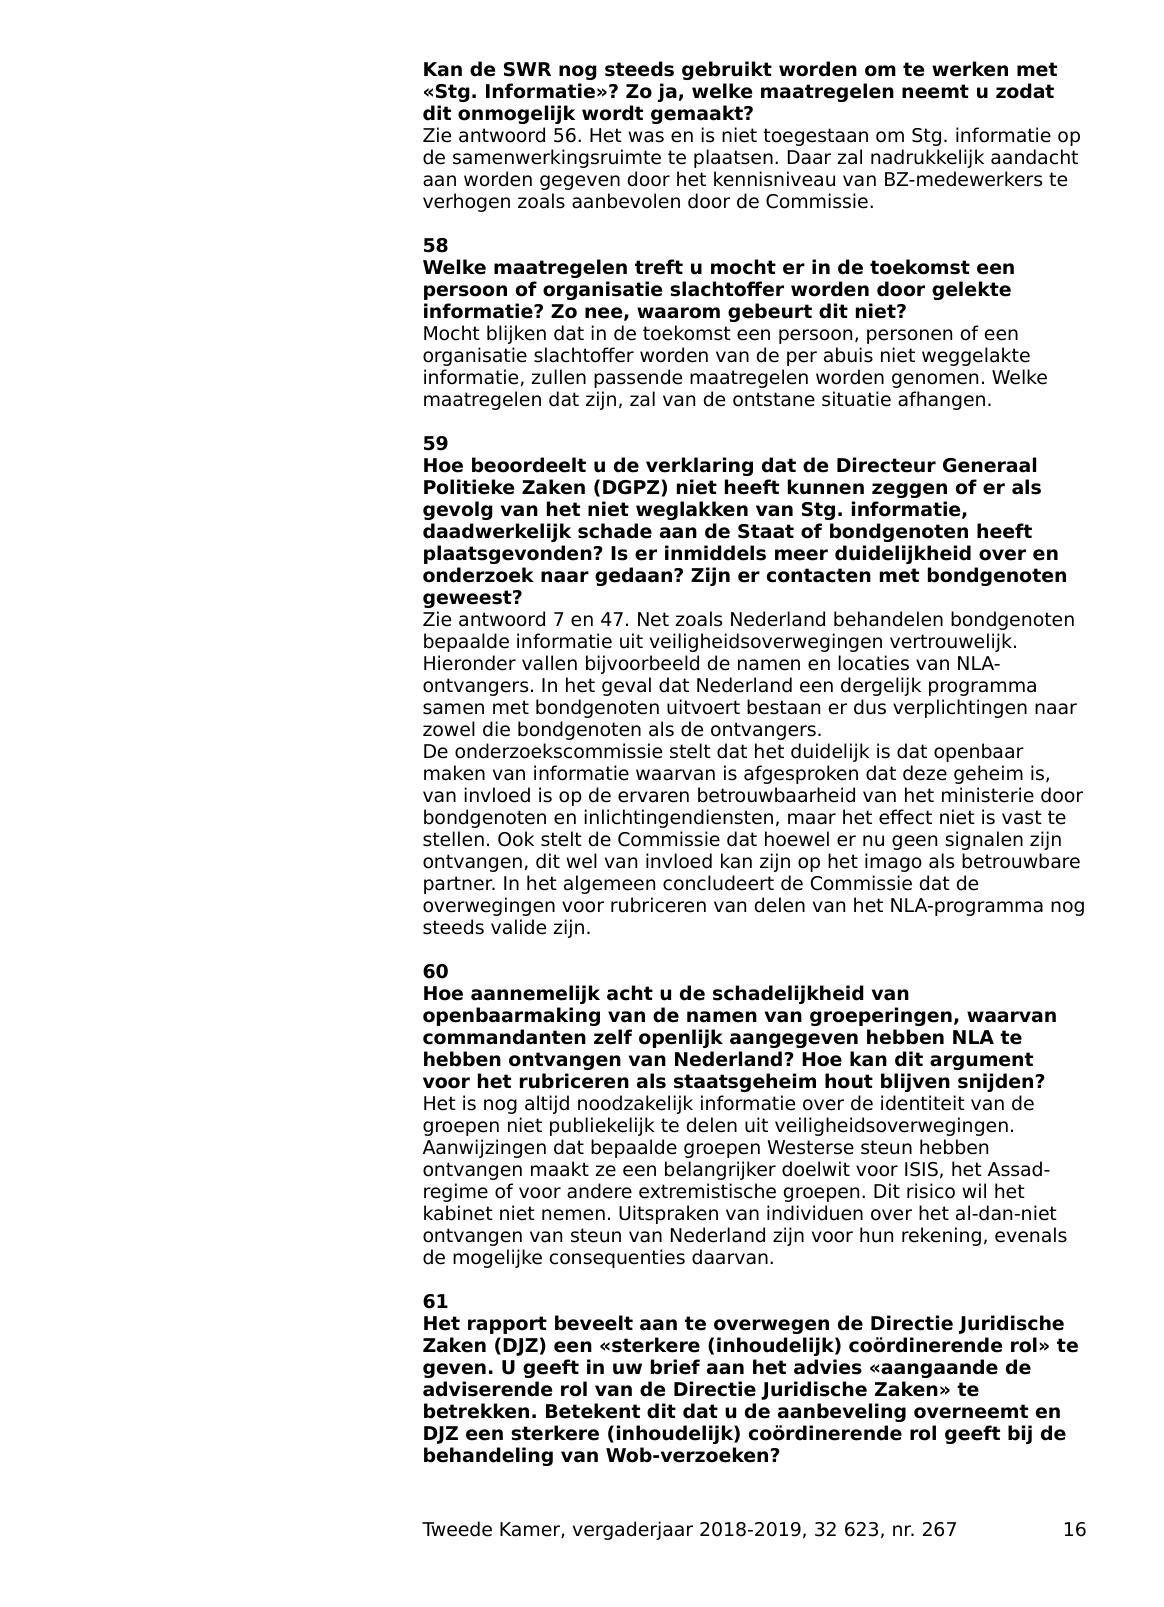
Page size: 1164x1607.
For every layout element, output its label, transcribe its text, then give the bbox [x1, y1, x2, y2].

text 59 [422, 433, 1087, 455]
text Welke maatregelen treft u mocht er in de toekomst een persoon of organisatie slachtoffer worden door gelekte informatie? Zo nee, waarom gebeurt dit niet? [422, 257, 1087, 323]
text Zie antwoord 7 en 47. Net zoals Nederland behandelen bondgenoten bepaalde informatie uit veiligheidsoverwegingen vertrouwelijk. Hieronder vallen bijvoorbeeld de namen en locaties van NLA-ontvangers. In het geval dat Nederland een dergelijk programma samen met bondgenoten uitvoert bestaan er dus verplichtingen naar zowel die bondgenoten als de ontvangers. [422, 609, 1087, 741]
text 58 [422, 235, 1087, 257]
text 60 [422, 961, 1087, 983]
text Hoe beoordeelt u de verklaring dat de Directeur Generaal Politieke Zaken (DGPZ) niet heeft kunnen zeggen of er als gevolg van het niet weglakken van Stg. informatie, daadwerkelijk schade aan de Staat of bondgenoten heeft plaatsgevonden? Is er inmiddels meer duidelijkheid over en onderzoek naar gedaan? Zijn er contacten met bondgenoten geweest? [422, 455, 1087, 609]
text Hoe aannemelijk acht u de schadelijkheid van openbaarmaking van de namen van groeperingen, waarvan commandanten zelf openlijk aangegeven hebben NLA te hebben ontvangen van Nederland? Hoe kan dit argument voor het rubriceren als staatsgeheim hout blijven snijden? [422, 983, 1087, 1093]
text Zie antwoord 56. Het was en is niet toegestaan om Stg. informatie op de samenwerkingsruimte te plaatsen. Daar zal nadrukkelijk aandacht aan worden gegeven door het kennisniveau van BZ-medewerkers te verhogen zoals aanbevolen door de Commissie. [422, 125, 1087, 213]
text De onderzoekscommissie stelt dat het duidelijk is dat openbaar maken van informatie waarvan is afgesproken dat deze geheim is, van invloed is op de ervaren betrouwbaarheid van het ministerie door bondgenoten en inlichtingendiensten, maar het effect niet is vast te stellen. Ook stelt de Commissie dat hoewel er nu geen signalen zijn ontvangen, dit wel van invloed kan zijn op het imago als betrouwbare partner. In het algemeen concludeert de Commissie dat de overwegingen voor rubriceren van delen van het NLA-programma nog steeds valide zijn. [422, 741, 1087, 939]
text Het is nog altijd noodzakelijk informatie over de identiteit van de groepen niet publiekelijk te delen uit veiligheidsoverwegingen. Aanwijzingen dat bepaalde groepen Westerse steun hebben ontvangen maakt ze een belangrijker doelwit voor ISIS, het Assad-regime of voor andere extremistische groepen. Dit risico wil het kabinet niet nemen. Uitspraken van individuen over het al-dan-niet ontvangen van steun van Nederland zijn voor hun rekening, evenals de mogelijke consequenties daarvan. [422, 1093, 1087, 1268]
text Het rapport beveelt aan te overwegen de Directie Juridische Zaken (DJZ) een «sterkere (inhoudelijk) coördinerende rol» te geven. U geeft in uw brief aan het advies «aangaande de adviserende rol van de Directie Juridische Zaken» te betrekken. Betekent dit dat u de aanbeveling overneemt en DJZ een sterkere (inhoudelijk) coördinerende rol geeft bij de behandeling van Wob-verzoeken? [422, 1313, 1087, 1467]
text Kan de SWR nog steeds gebruikt worden om te werken met «Stg. Informatie»? Zo ja, welke maatregelen neemt u zodat dit onmogelijk wordt gemaakt? [422, 59, 1087, 125]
text 61 [422, 1291, 1087, 1313]
text Mocht blijken dat in de toekomst een persoon, personen of een organisatie slachtoffer worden van de per abuis niet weggelakte informatie, zullen passende maatregelen worden genomen. Welke maatregelen dat zijn, zal van de ontstane situatie afhangen. [422, 323, 1087, 411]
